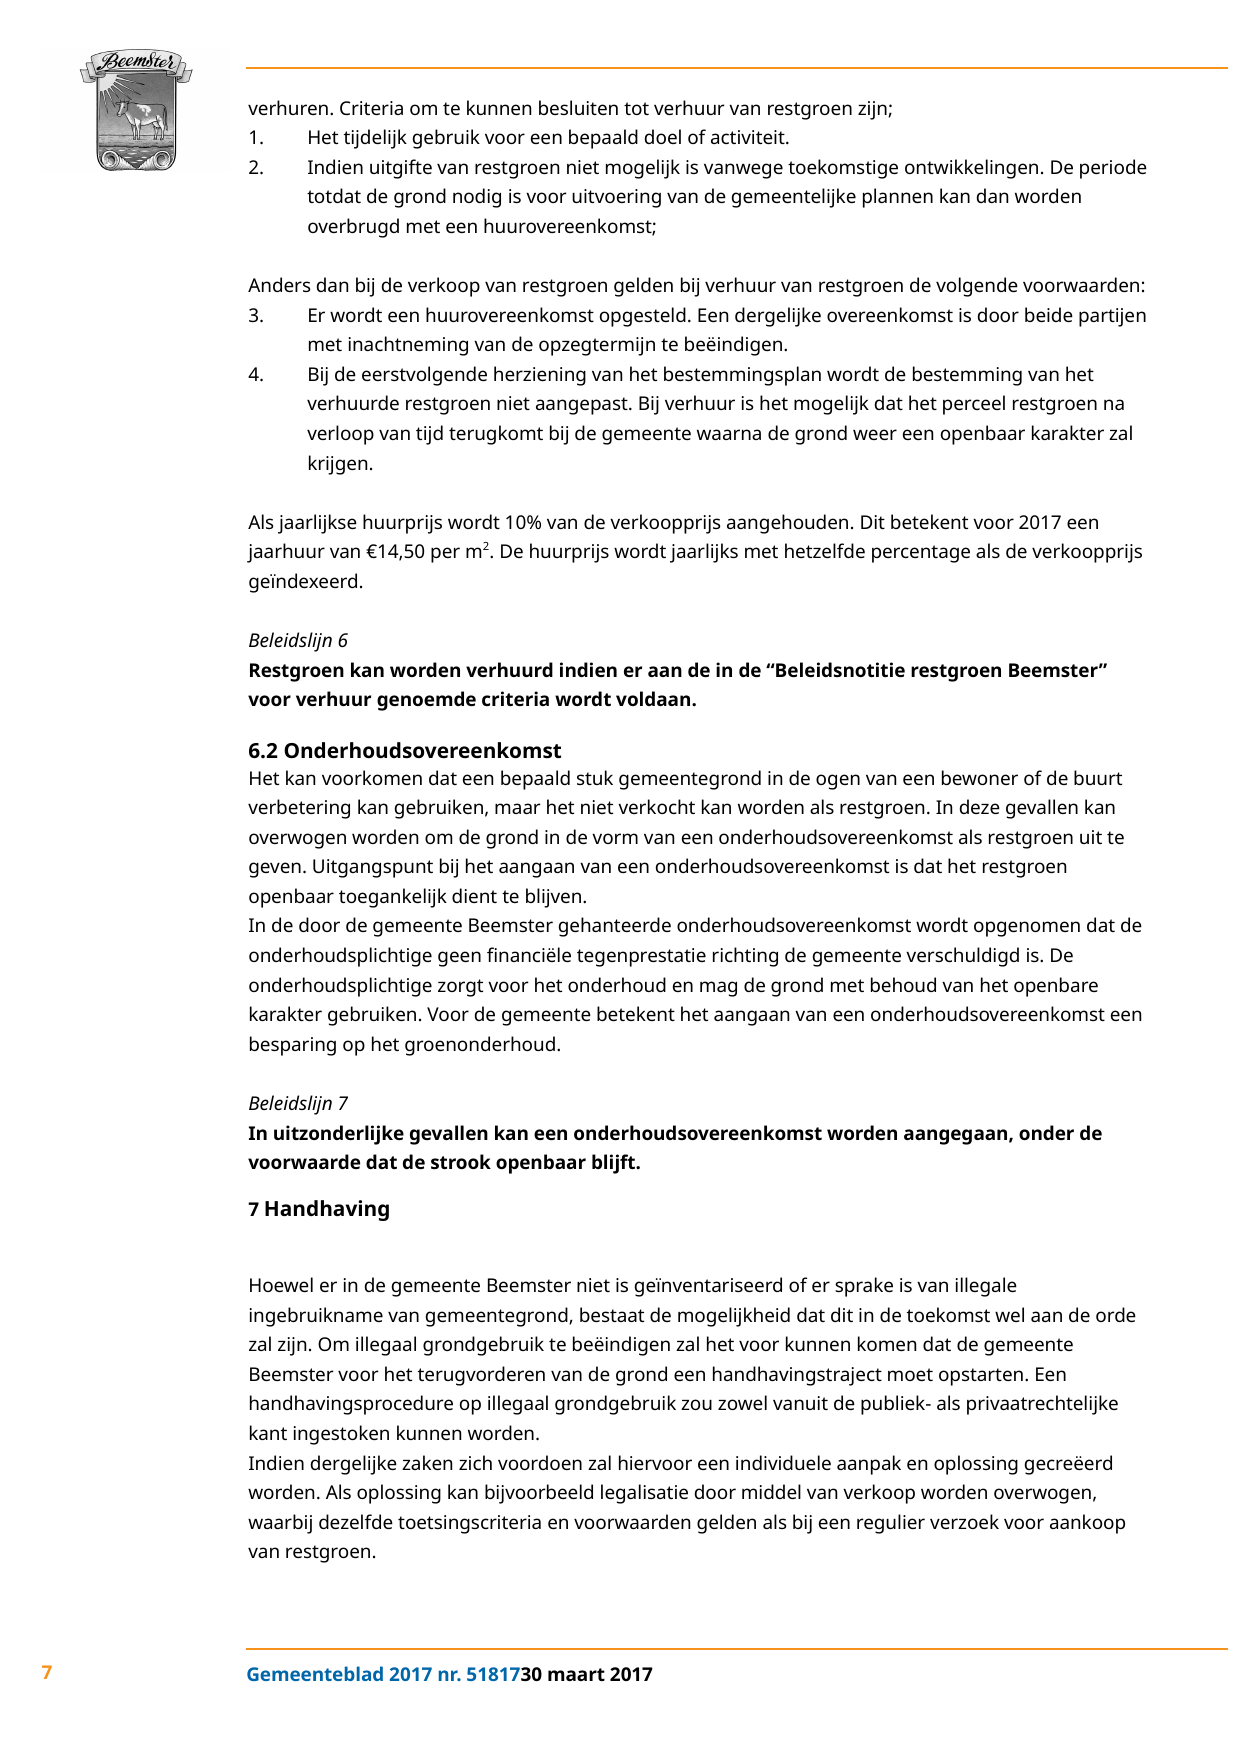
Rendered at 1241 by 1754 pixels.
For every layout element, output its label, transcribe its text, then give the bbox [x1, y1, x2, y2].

text Anders dan bij de verkoop van restgroen gelden bij verhuur van restgroen de volgende voorwaarden: [248, 272, 1152, 298]
text Indien dergelijke zaken zich voordoen zal hiervoor een individuele aanpak en oplossing gecreëerd worden. Als oplossing kan bijvoorbeeld legalisatie door middel van verkoop worden overwogen, waarbij dezelfde toetsingscriteria en voorwaarden gelden als bij een regulier verzoek voor aankoop van restgroen. [248, 1450, 1152, 1564]
text Beleidslijn 7 [248, 1090, 1152, 1116]
table_header Restgroen kan worden verhuurd indien er aan de in de “Beleidsnotitie restgroen Beemster” voor verhuur genoemde criteria wordt voldaan. [248, 657, 1152, 712]
text Hoewel er in de gemeente Beemster niet is geïnventariseerd of er sprake is van illegale ingebruikname van gemeentegrond, bestaat de mogelijkheid dat dit in de toekomst wel aan de orde zal zijn. Om illegaal grondgebruik te beëindigen zal het voor kunnen komen dat de gemeente Beemster voor het terugvorderen van de grond een handhavingstraject moet opstarten. Een handhavingsprocedure op illegaal grondgebruik zou zowel vanuit de publiek- als privaatrechtelijke kant ingestoken kunnen worden. [248, 1272, 1152, 1446]
text In de door de gemeente Beemster gehanteerde onderhoudsovereenkomst wordt opgenomen dat de onderhoudsplichtige geen financiële tegenprestatie richting de gemeente verschuldigd is. De onderhoudsplichtige zorgt voor het onderhoud en mag de grond met behoud van het openbare karakter gebruiken. Voor de gemeente betekent het aangaan van een onderhoudsovereenkomst een besparing op het groenonderhoud. [248, 913, 1152, 1057]
text 6.2 Onderhoudsovereenkomst [248, 736, 1152, 765]
list Bij de eerstvolgende herziening van het bestemmingsplan wordt de bestemming van het verhuurde restgroen niet aangepast. Bij verhuur is het mogelijk dat het perceel restgroen na verloop van tijd terugkomt bij de gemeente waarna de grond weer een openbaar karakter zal krijgen. [248, 361, 1152, 476]
text verhuren. Criteria om te kunnen besluiten tot verhuur van restgroen zijn; [248, 95, 1152, 121]
text 7 Handhaving [248, 1194, 1152, 1223]
picture [41, 47, 231, 172]
text Beleidslijn 6 [248, 627, 1152, 653]
text Als jaarlijkse huurprijs wordt 10% van de verkoopprijs aangehouden. Dit betekent voor 2017 een jaarhuur van €14,50 per m2. De huurprijs wordt jaarlijks met hetzelfde percentage als de verkoopprijs geïndexeerd. [248, 509, 1152, 594]
list Het tijdelijk gebruik voor een bepaald doel of activiteit. [248, 124, 1152, 150]
list Indien uitgifte van restgroen niet mogelijk is vanwege toekomstige ontwikkelingen. De periode totdat de grond nodig is voor uitvoering van de gemeentelijke plannen kan dan worden overbrugd met een huurovereenkomst; [248, 154, 1152, 239]
text Het kan voorkomen dat een bepaald stuk gemeentegrond in de ogen van een bewoner of de buurt verbetering kan gebruiken, maar het niet verkocht kan worden als restgroen. In deze gevallen kan overwogen worden om de grond in de vorm van een onderhoudsovereenkomst als restgroen uit te geven. Uitgangspunt bij het aangaan van een onderhoudsovereenkomst is dat het restgroen openbaar toegankelijk dient te blijven. [248, 765, 1152, 909]
list Er wordt een huurovereenkomst opgesteld. Een dergelijke overeenkomst is door beide partijen met inachtneming van de opzegtermijn te beëindigen. [248, 302, 1152, 357]
table_header In uitzonderlijke gevallen kan een onderhoudsovereenkomst worden aangegaan, onder de voorwaarde dat de strook openbaar blijft. [248, 1120, 1152, 1175]
